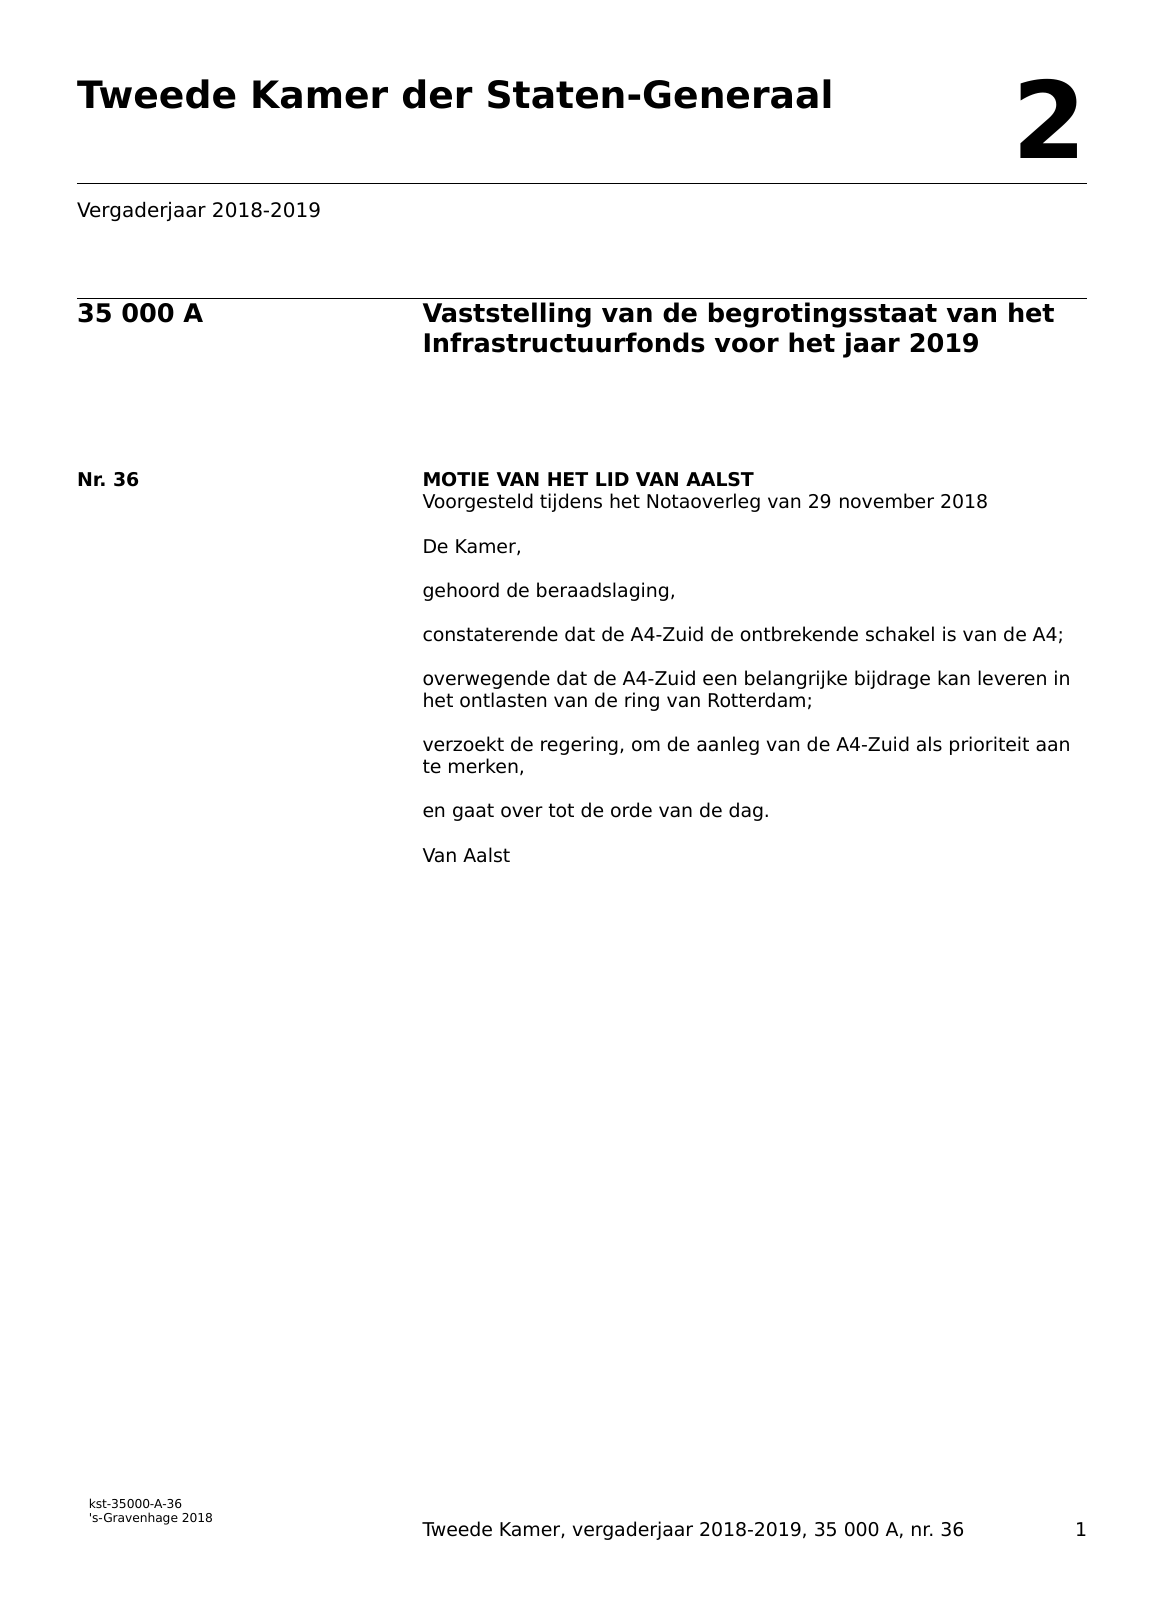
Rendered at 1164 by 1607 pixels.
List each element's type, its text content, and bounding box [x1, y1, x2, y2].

text constaterende dat de A4-Zuid de ontbrekende schakel is van de A4; [422, 624, 1087, 646]
table_header 2 [886, 59, 1087, 183]
text overwegende dat de A4-Zuid een belangrijke bijdrage kan leveren in het ontlasten van de ring van Rotterdam; [422, 668, 1087, 712]
text kst-35000-A-36 [88, 1497, 323, 1511]
text 's-Gravenhage 2018 [88, 1511, 323, 1525]
table_cell Vergaderjaar 2018-2019 [77, 184, 1087, 298]
subtitle 35 000 A Vaststelling van de begrotingsstaat van het Infrastructuurfonds voor het jaar 2019 [77, 299, 1087, 358]
table_header Tweede Kamer der Staten-Generaal [77, 59, 886, 183]
subtitle Nr. 36 MOTIE VAN HET LID VAN AALST [77, 469, 1087, 491]
text De Kamer, [422, 536, 1087, 557]
text en gaat over tot de orde van de dag. [422, 800, 1087, 822]
text gehoord de beraadslaging, [422, 580, 1087, 602]
text Voorgesteld tijdens het Notaoverleg van 29 november 2018 [422, 491, 1087, 513]
text verzoekt de regering, om de aanleg van de A4-Zuid als prioriteit aan te merken, [422, 734, 1087, 778]
text Van Aalst [422, 844, 1087, 866]
